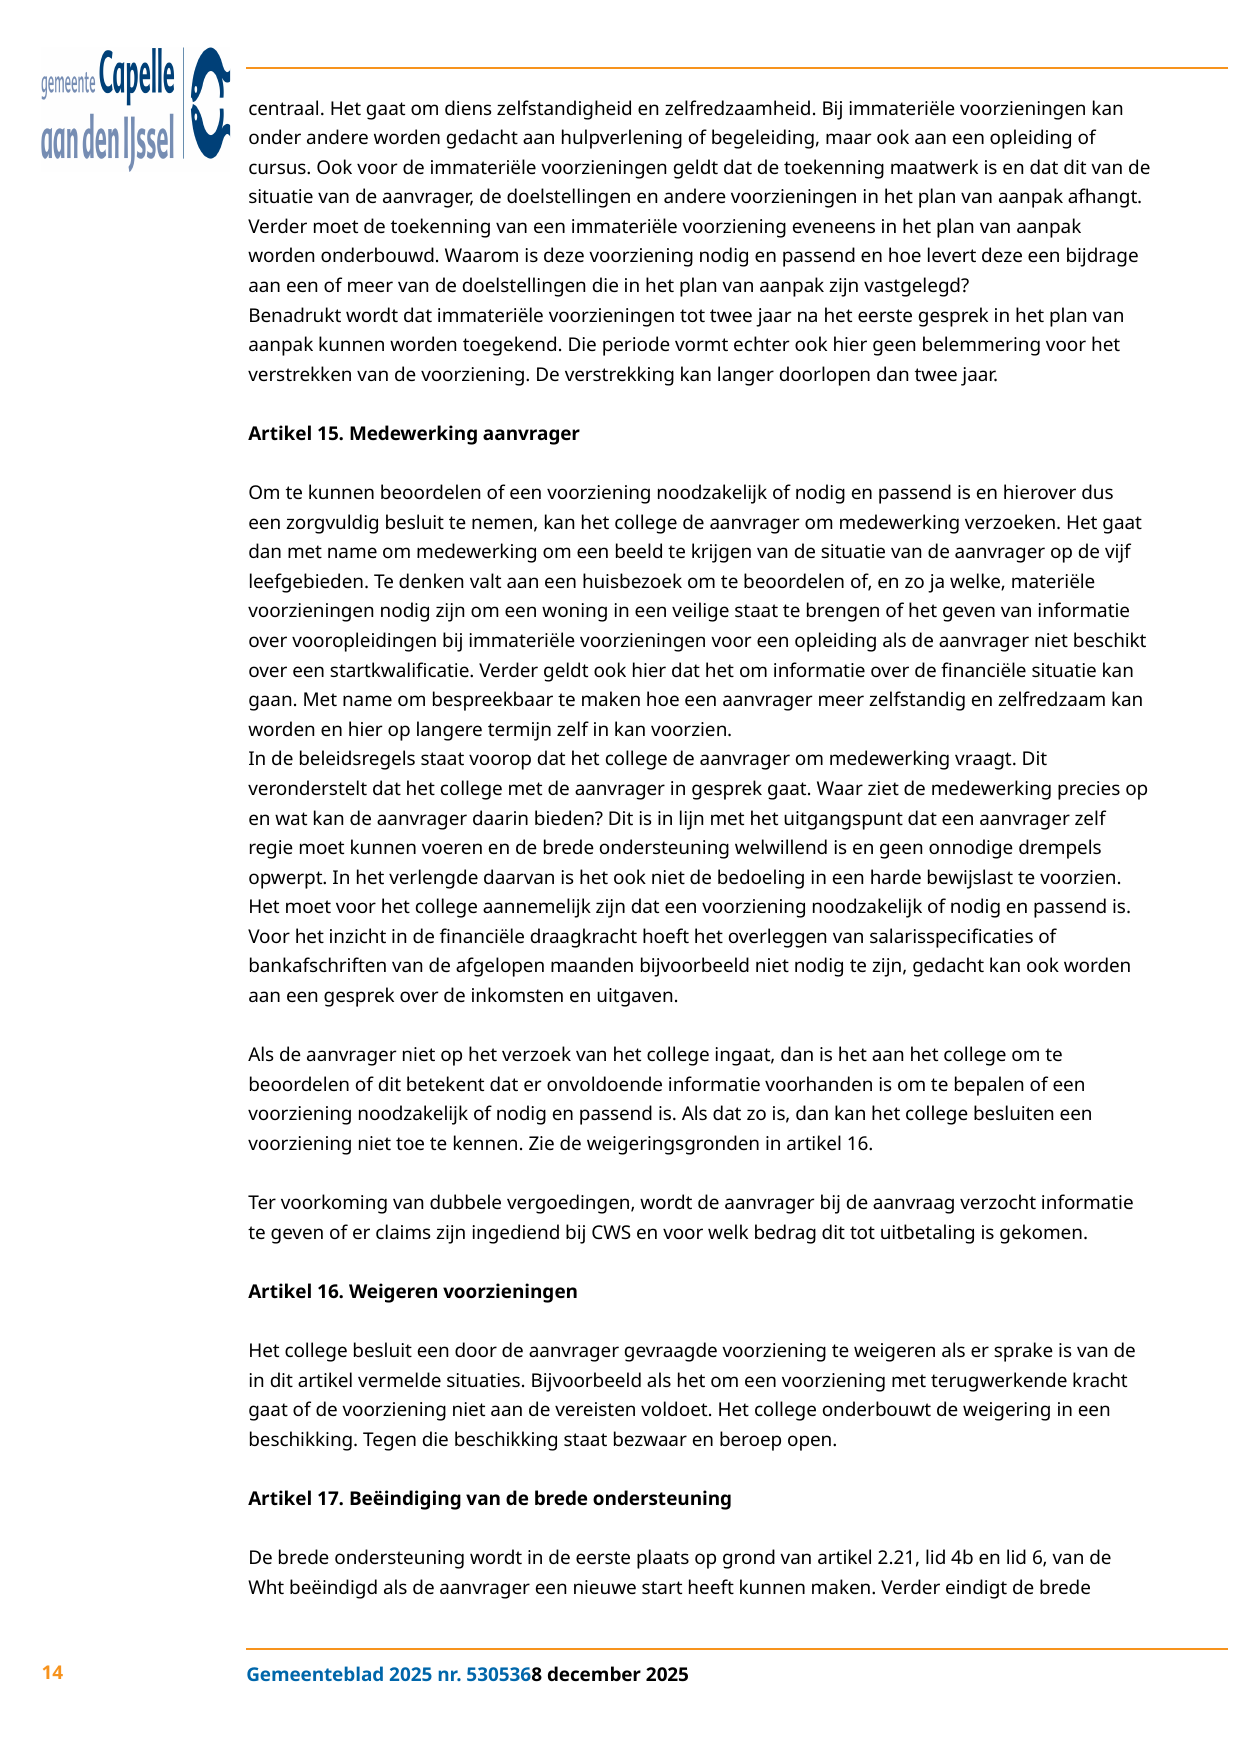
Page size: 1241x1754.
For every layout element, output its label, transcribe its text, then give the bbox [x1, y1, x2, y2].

text In de beleidsregels staat voorop dat het college de aanvrager om medewerking vraagt. Dit veronderstelt dat het college met de aanvrager in gesprek gaat. Waar ziet de medewerking precies op en wat kan de aanvrager daarin bieden? Dit is in lijn met het uitgangspunt dat een aanvrager zelf regie moet kunnen voeren en de brede ondersteuning welwillend is en geen onnodige drempels opwerpt. In het verlengde daarvan is het ook niet de bedoeling in een harde bewijslast te voorzien. Het moet voor het college aannemelijk zijn dat een voorziening noodzakelijk of nodig en passend is. Voor het inzicht in de financiële draagkracht hoeft het overleggen van salarisspecificaties of bankafschriften van de afgelopen maanden bijvoorbeeld niet nodig te zijn, gedacht kan ook worden aan een gesprek over de inkomsten en uitgaven. [248, 746, 1152, 1008]
text De brede ondersteuning wordt in de eerste plaats op grond van artikel 2.21, lid 4b en lid 6, van de Wht beëindigd als de aanvrager een nieuwe start heeft kunnen maken. Verder eindigt de brede [248, 1544, 1152, 1600]
text Ter voorkoming van dubbele vergoedingen, wordt de aanvrager bij de aanvraag verzocht informatie te geven of er claims zijn ingediend bij CWS en voor welk bedrag dit tot uitbetaling is gekomen. [248, 1189, 1152, 1245]
text centraal. Het gaat om diens zelfstandigheid en zelfredzaamheid. Bij immateriële voorzieningen kan onder andere worden gedacht aan hulpverlening of begeleiding, maar ook aan een opleiding of cursus. Ook voor de immateriële voorzieningen geldt dat de toekenning maatwerk is en dat dit van de situatie van de aanvrager, de doelstellingen en andere voorzieningen in het plan van aanpak afhangt. Verder moet de toekenning van een immateriële voorziening eveneens in het plan van aanpak worden onderbouwd. Waarom is deze voorziening nodig en passend en hoe levert deze een bijdrage aan een of meer van de doelstellingen die in het plan van aanpak zijn vastgelegd? [248, 95, 1152, 298]
text Artikel 17. Beëindiging van de brede ondersteuning [248, 1485, 1152, 1511]
picture [41, 47, 231, 172]
text Als de aanvrager niet op het verzoek van het college ingaat, dan is het aan het college om te beoordelen of dit betekent dat er onvoldoende informatie voorhanden is om te bepalen of een voorziening noodzakelijk of nodig en passend is. Als dat zo is, dan kan het college besluiten een voorziening niet toe te kennen. Zie de weigeringsgronden in artikel 16. [248, 1041, 1152, 1156]
text Artikel 15. Medewerking aanvrager [248, 420, 1152, 446]
text Artikel 16. Weigeren voorzieningen [248, 1278, 1152, 1304]
text Benadrukt wordt dat immateriële voorzieningen tot twee jaar na het eerste gesprek in het plan van aanpak kunnen worden toegekend. Die periode vormt echter ook hier geen belemmering voor het verstrekken van de voorziening. De verstrekking kan langer doorlopen dan twee jaar. [248, 302, 1152, 387]
text Het college besluit een door de aanvrager gevraagde voorziening te weigeren als er sprake is van de in dit artikel vermelde situaties. Bijvoorbeeld als het om een voorziening met terugwerkende kracht gaat of de voorziening niet aan de vereisten voldoet. Het college onderbouwt de weigering in een beschikking. Tegen die beschikking staat bezwaar en beroep open. [248, 1337, 1152, 1452]
text Om te kunnen beoordelen of een voorziening noodzakelijk of nodig en passend is en hierover dus een zorgvuldig besluit te nemen, kan het college de aanvrager om medewerking verzoeken. Het gaat dan met name om medewerking om een beeld te krijgen van de situatie van de aanvrager op de vijf leefgebieden. Te denken valt aan een huisbezoek om te beoordelen of, en zo ja welke, materiële voorzieningen nodig zijn om een woning in een veilige staat te brengen of het geven van informatie over vooropleidingen bij immateriële voorzieningen voor een opleiding als de aanvrager niet beschikt over een startkwalificatie. Verder geldt ook hier dat het om informatie over de financiële situatie kan gaan. Met name om bespreekbaar te maken hoe een aanvrager meer zelfstandig en zelfredzaam kan worden en hier op langere termijn zelf in kan voorzien. [248, 479, 1152, 742]
